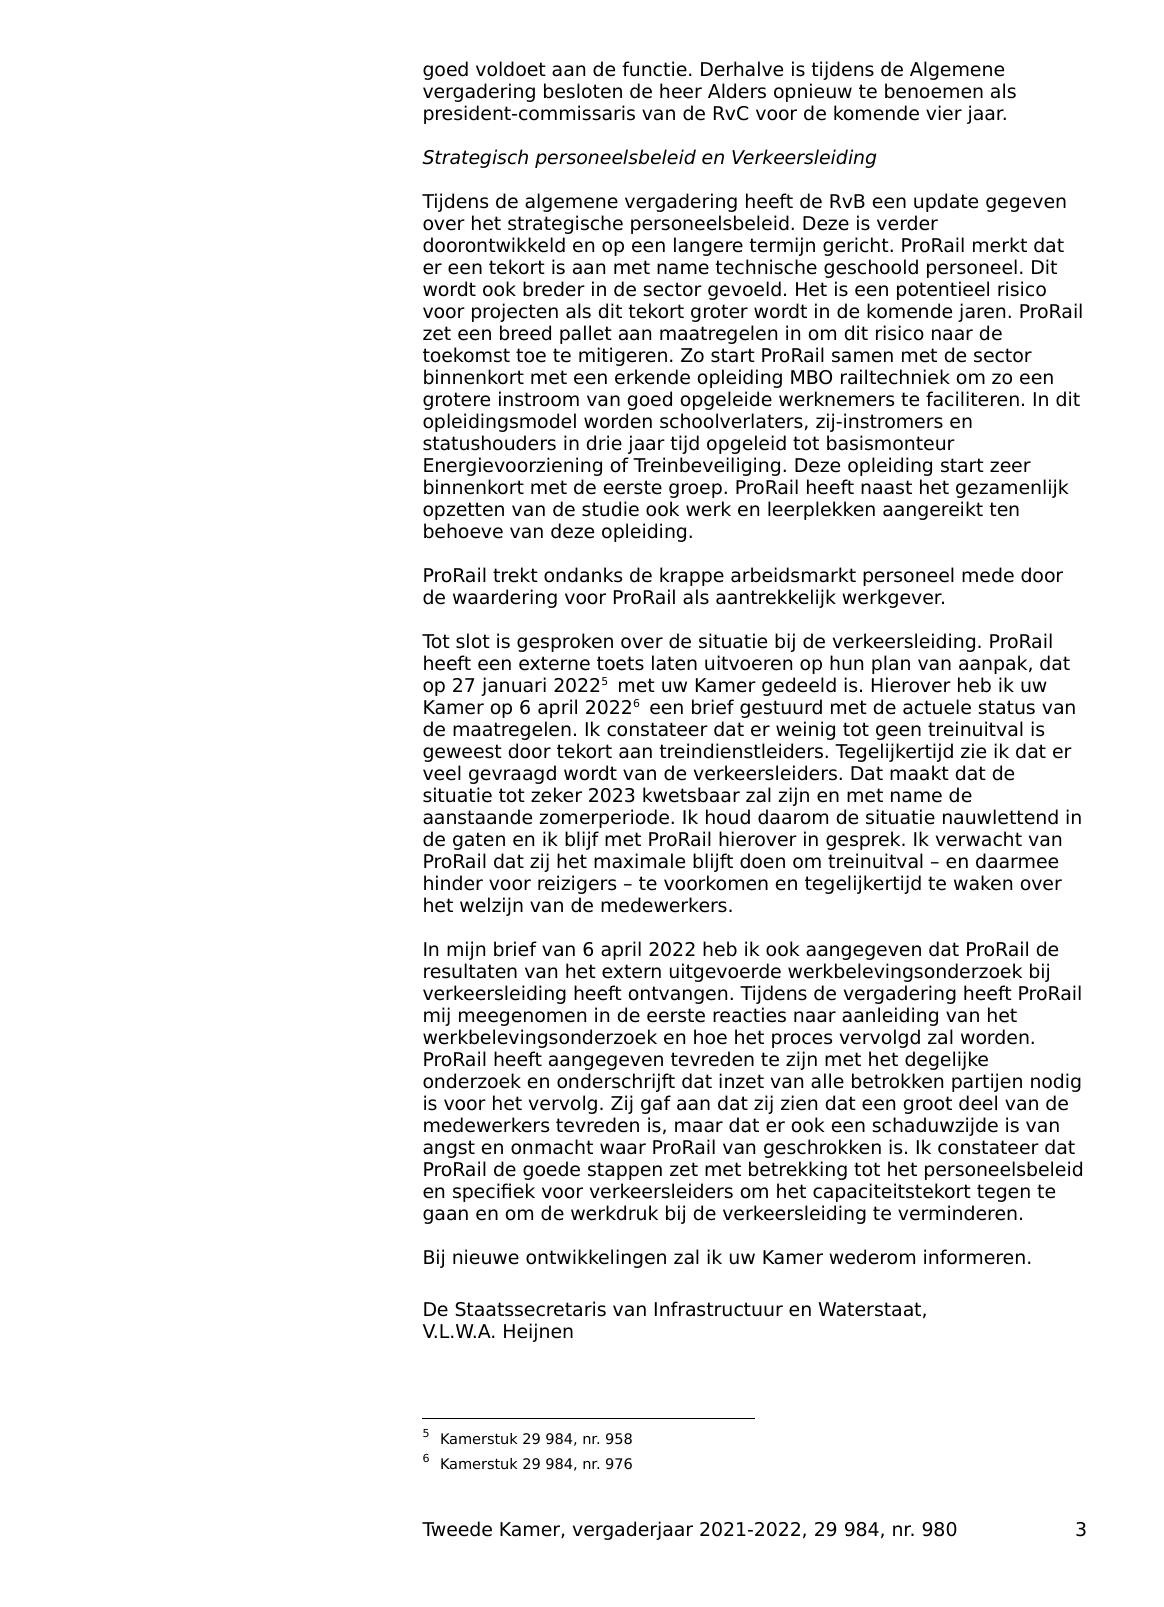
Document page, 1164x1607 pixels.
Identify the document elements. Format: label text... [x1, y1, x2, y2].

text Tot slot is gesproken over de situatie bij de verkeersleiding. ProRail heeft een externe toets laten uitvoeren op hun plan van aanpak, dat op 27 januari 2022 met uw Kamer gedeeld is. Hierover heb ik uw Kamer op 6 april 2022 een brief gestuurd met de actuele status van de maatregelen. Ik constateer dat er weinig tot geen treinuitval is geweest door tekort aan treindienstleiders. Tegelijkertijd zie ik dat er veel gevraagd wordt van de verkeersleiders. Dat maakt dat de situatie tot zeker 2023 kwetsbaar zal zijn en met name de aanstaande zomerperiode. Ik houd daarom de situatie nauwlettend in de gaten en ik blijf met ProRail hierover in gesprek. Ik verwacht van ProRail dat zij het maximale blijft doen om treinuitval – en daarmee hinder voor reizigers – te voorkomen en tegelijkertijd te waken over het welzijn van de medewerkers. [422, 631, 1087, 917]
text Kamerstuk 29 984, nr. 958 [422, 1427, 1087, 1449]
subtitle Strategisch personeelsbeleid en Verkeersleiding [422, 147, 1087, 169]
text ProRail trekt ondanks de krappe arbeidsmarkt personeel mede door de waardering voor ProRail als aantrekkelijk werkgever. [422, 565, 1087, 609]
text Kamerstuk 29 984, nr. 976 [422, 1452, 1087, 1474]
text Bij nieuwe ontwikkelingen zal ik uw Kamer wederom informeren. [422, 1247, 1087, 1269]
text Tijdens de algemene vergadering heeft de RvB een update gegeven over het strategische personeelsbeleid. Deze is verder doorontwikkeld en op een langere termijn gericht. ProRail merkt dat er een tekort is aan met name technische geschoold personeel. Dit wordt ook breder in de sector gevoeld. Het is een potentieel risico voor projecten als dit tekort groter wordt in de komende jaren. ProRail zet een breed pallet aan maatregelen in om dit risico naar de toekomst toe te mitigeren. Zo start ProRail samen met de sector binnenkort met een erkende opleiding MBO railtechniek om zo een grotere instroom van goed opgeleide werknemers te faciliteren. In dit opleidingsmodel worden schoolverlaters, zij-instromers en statushouders in drie jaar tijd opgeleid tot basismonteur Energievoorziening of Treinbeveiliging. Deze opleiding start zeer binnenkort met de eerste groep. ProRail heeft naast het gezamenlijk opzetten van de studie ook werk en leerplekken aangereikt ten behoeve van deze opleiding. [422, 191, 1087, 543]
text In mijn brief van 6 april 2022 heb ik ook aangegeven dat ProRail de resultaten van het extern uitgevoerde werkbelevingsonderzoek bij verkeersleiding heeft ontvangen. Tijdens de vergadering heeft ProRail mij meegenomen in de eerste reacties naar aanleiding van het werkbelevingsonderzoek en hoe het proces vervolgd zal worden. ProRail heeft aangegeven tevreden te zijn met het degelijke onderzoek en onderschrijft dat inzet van alle betrokken partijen nodig is voor het vervolg. Zij gaf aan dat zij zien dat een groot deel van de medewerkers tevreden is, maar dat er ook een schaduwzijde is van angst en onmacht waar ProRail van geschrokken is. Ik constateer dat ProRail de goede stappen zet met betrekking tot het personeelsbeleid en specifiek voor verkeersleiders om het capaciteitstekort tegen te gaan en om de werkdruk bij de verkeersleiding te verminderen. [422, 939, 1087, 1225]
text goed voldoet aan de functie. Derhalve is tijdens de Algemene vergadering besloten de heer Alders opnieuw te benoemen als president-commissaris van de RvC voor de komende vier jaar. [422, 59, 1087, 125]
text De Staatssecretaris van Infrastructuur en Waterstaat, V.L.W.A. Heijnen [422, 1299, 1087, 1343]
